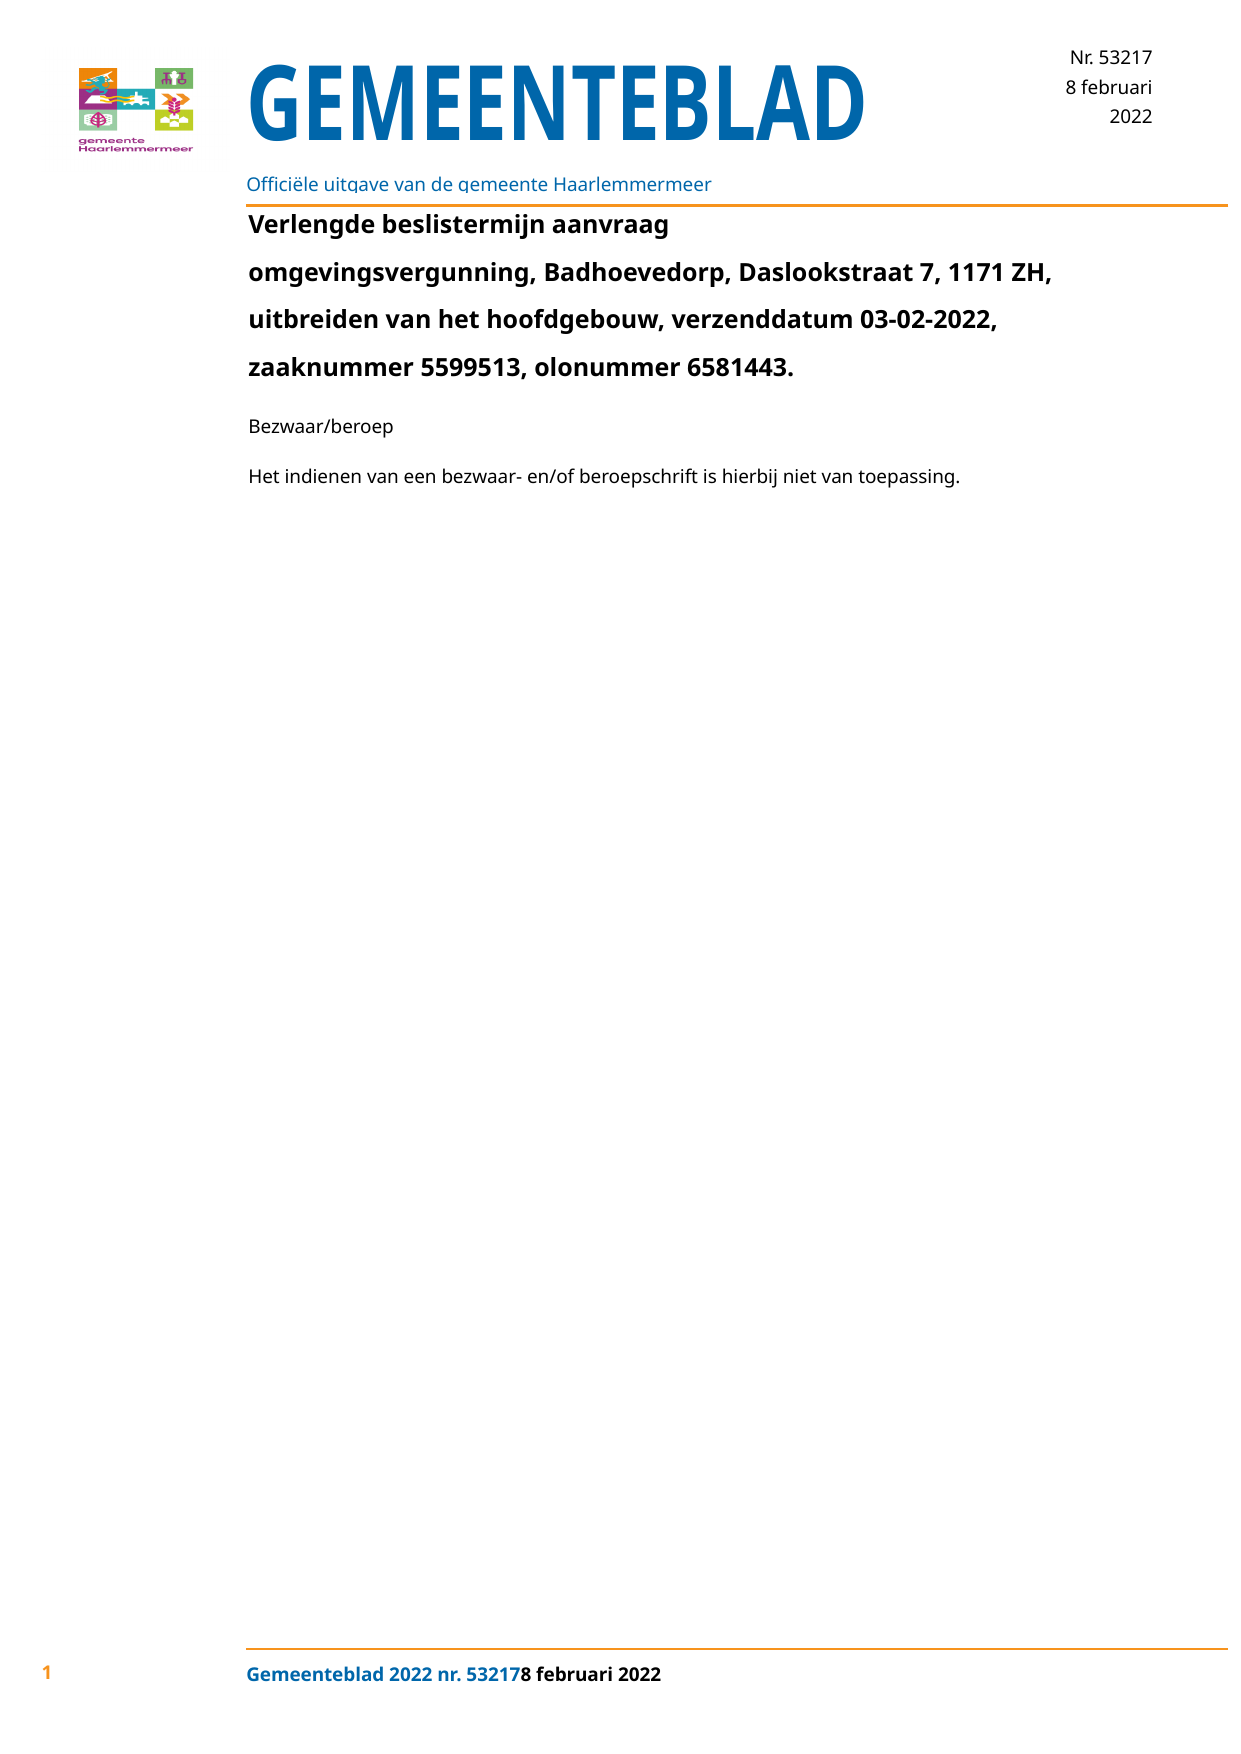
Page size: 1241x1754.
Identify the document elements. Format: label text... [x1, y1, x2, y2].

text Verlengde beslistermijn aanvraag omgevingsvergunning, Badhoevedorp, Daslookstraat 7, 1171 ZH, uitbreiden van het hoofdgebouw, verzenddatum 03-02-2022, zaaknummer 5599513, olonummer 6581443. [248, 207, 1152, 384]
text Het indienen van een bezwaar- en/of beroepschrift is hierbij niet van toepassing. [248, 463, 1152, 489]
picture [41, 47, 231, 172]
text Bezwaar/beroep [248, 413, 1152, 439]
